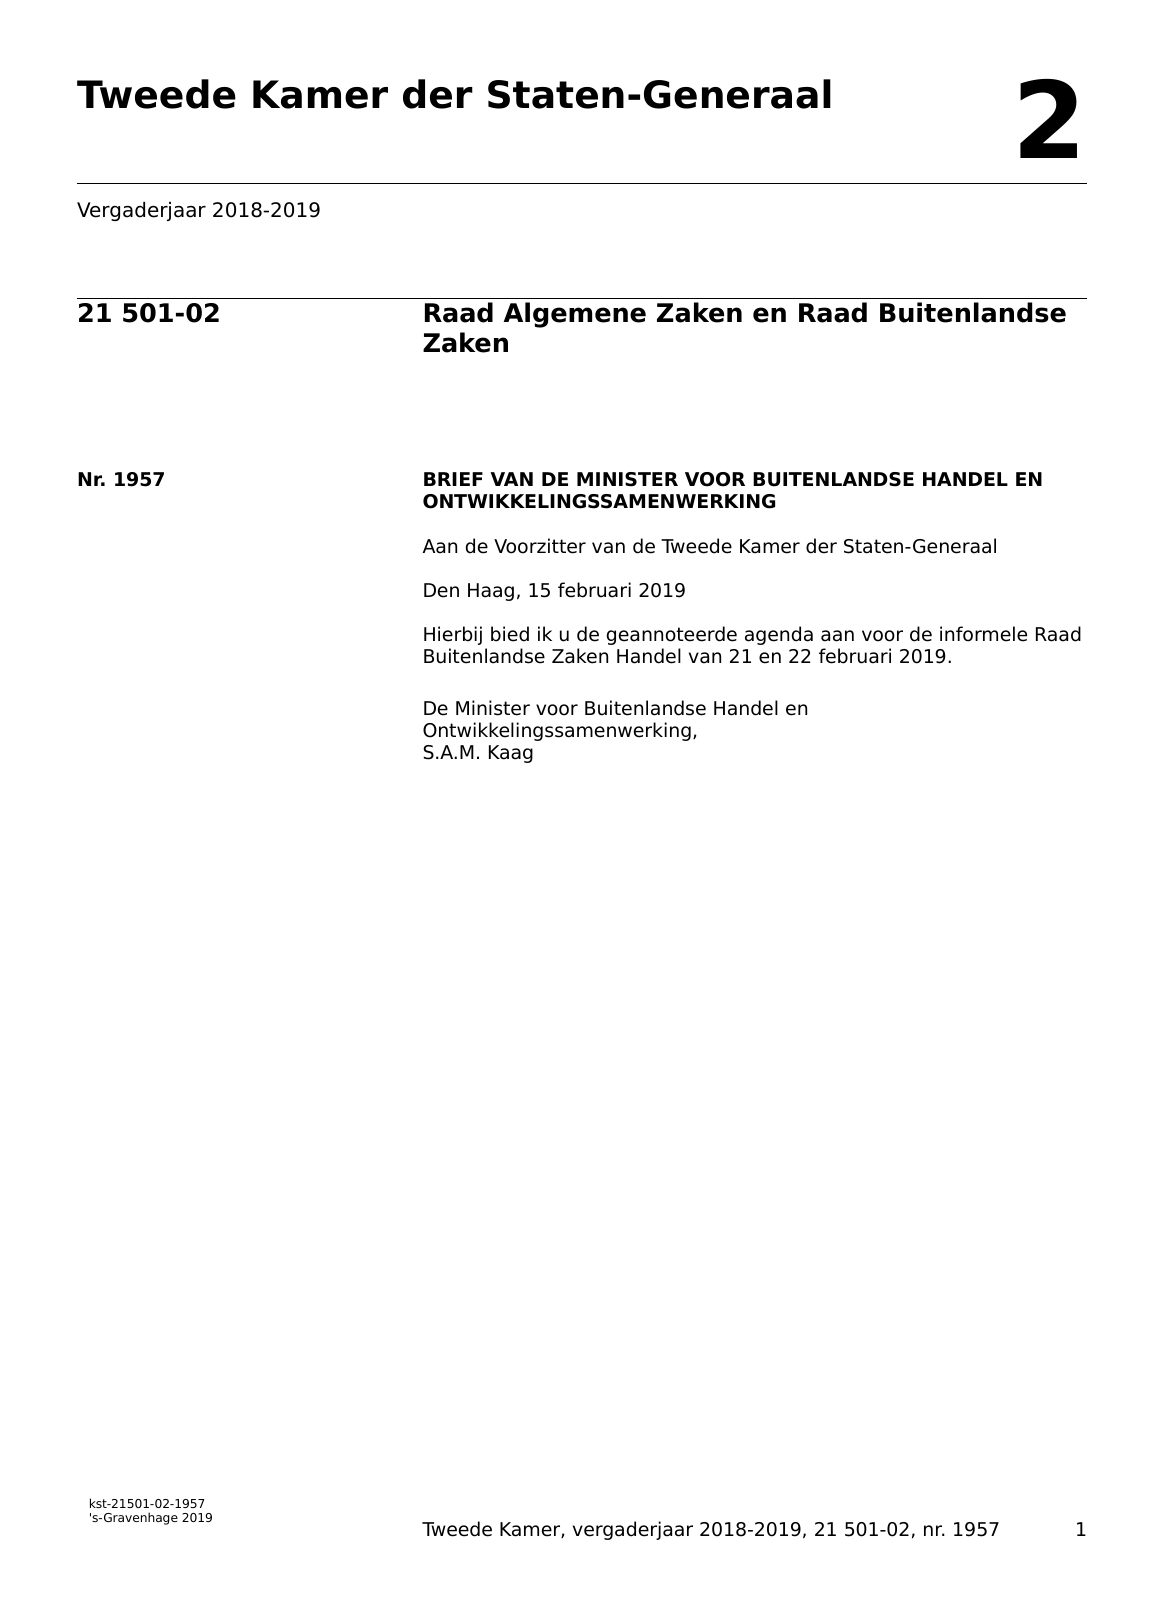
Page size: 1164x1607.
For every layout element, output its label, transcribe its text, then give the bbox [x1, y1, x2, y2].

text Den Haag, 15 februari 2019 [422, 580, 1087, 602]
text De Minister voor Buitenlandse Handel en Ontwikkelingssamenwerking, S.A.M. Kaag [422, 698, 1087, 764]
subtitle Nr. 1957 BRIEF VAN DE MINISTER VOOR BUITENLANDSE HANDEL EN ONTWIKKELINGSSAMENWERKING [77, 469, 1087, 513]
text Aan de Voorzitter van de Tweede Kamer der Staten-Generaal [422, 536, 1087, 557]
table_header 2 [886, 59, 1087, 183]
text kst-21501-02-1957 [88, 1497, 323, 1511]
text 's-Gravenhage 2019 [88, 1511, 323, 1525]
table_header Tweede Kamer der Staten-Generaal [77, 59, 886, 183]
table_cell Vergaderjaar 2018-2019 [77, 184, 1087, 298]
text Hierbij bied ik u de geannoteerde agenda aan voor de informele Raad Buitenlandse Zaken Handel van 21 en 22 februari 2019. [422, 624, 1087, 668]
subtitle 21 501-02 Raad Algemene Zaken en Raad Buitenlandse Zaken [77, 299, 1087, 358]
